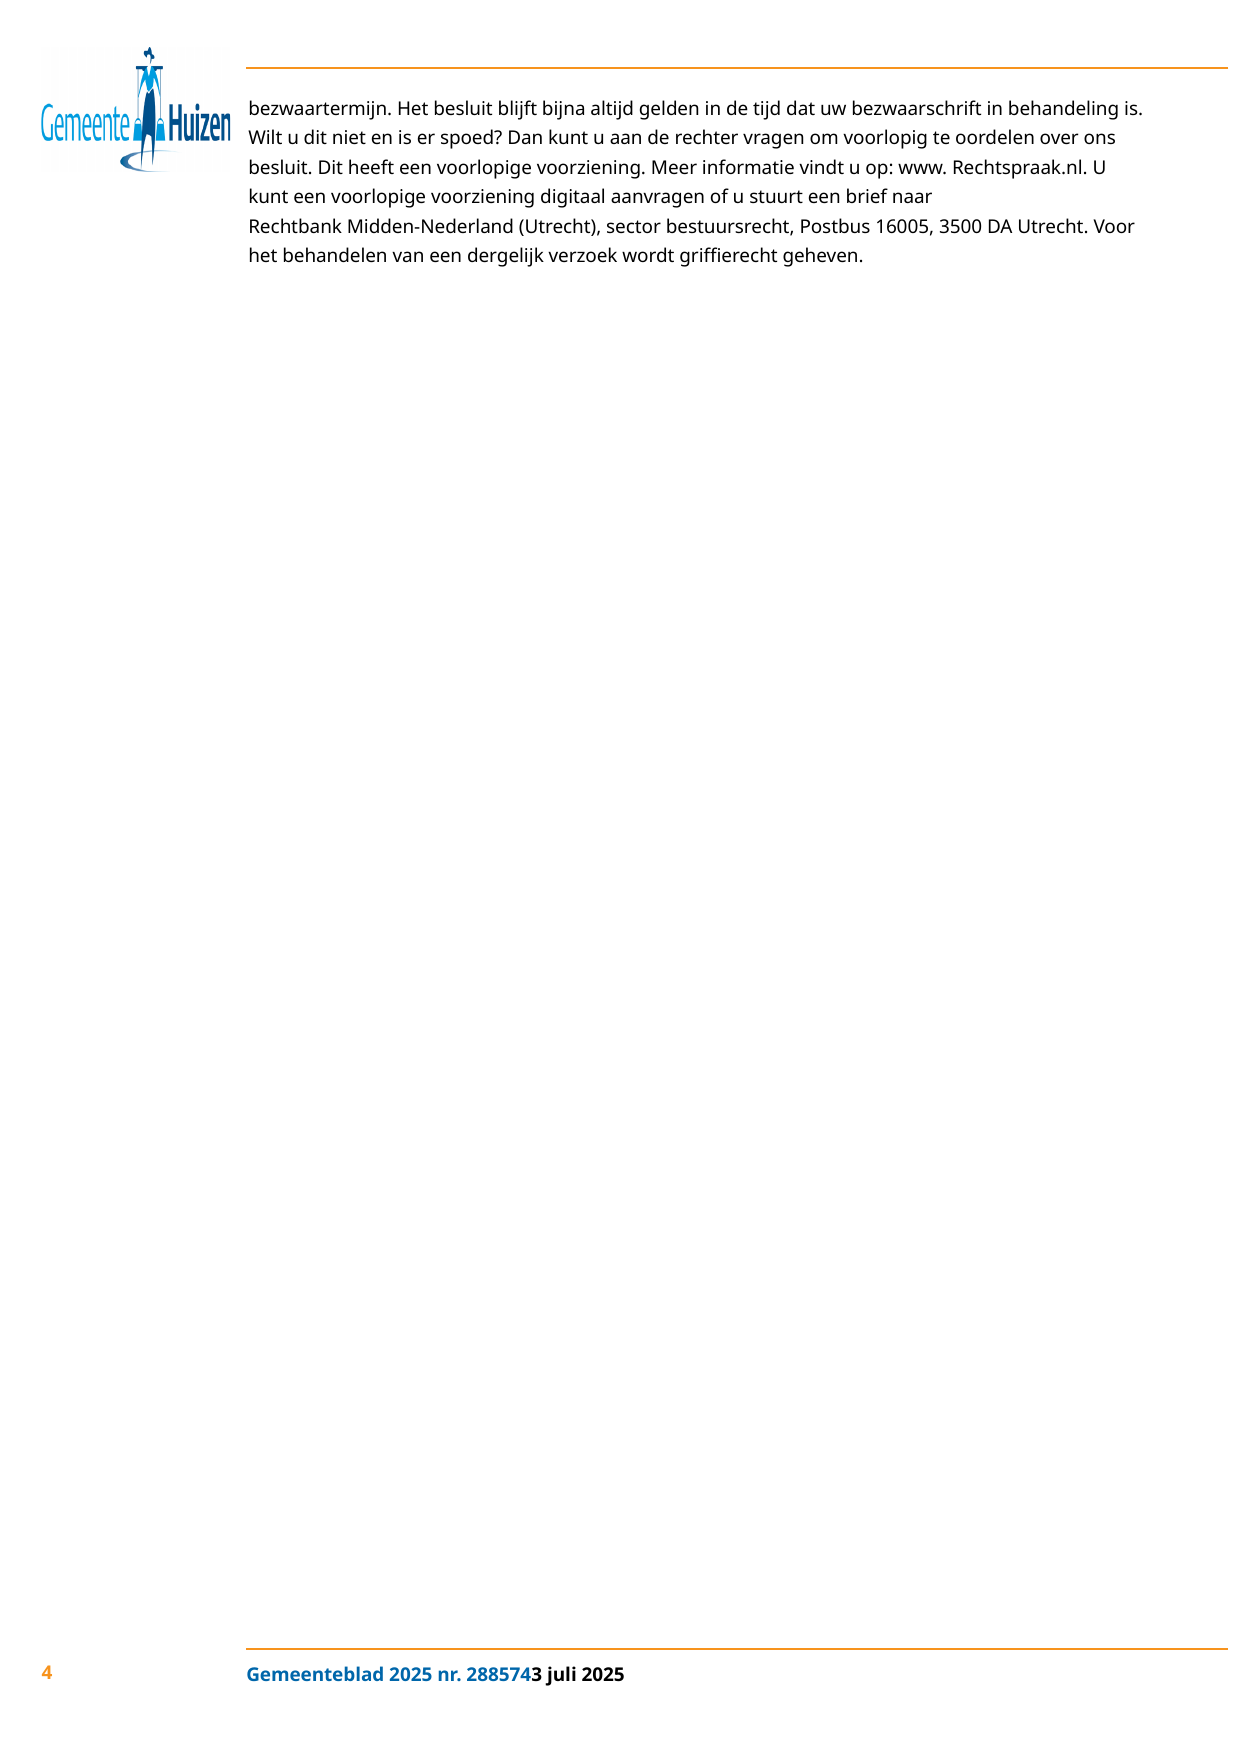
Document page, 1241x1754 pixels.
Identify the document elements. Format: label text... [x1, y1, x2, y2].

picture [41, 47, 231, 172]
text Rechtbank Midden-Nederland (Utrecht), sector bestuursrecht, Postbus 16005, 3500 DA Utrecht. Voor het behandelen van een dergelijk verzoek wordt griffierecht geheven. [248, 213, 1152, 268]
text bezwaartermijn. Het besluit blijft bijna altijd gelden in de tijd dat uw bezwaarschrift in behandeling is. Wilt u dit niet en is er spoed? Dan kunt u aan de rechter vragen om voorlopig te oordelen over ons besluit. Dit heeft een voorlopige voorziening. Meer informatie vindt u op: www. Rechtspraak.nl. U kunt een voorlopige voorziening digitaal aanvragen of u stuurt een brief naar [248, 95, 1152, 209]
